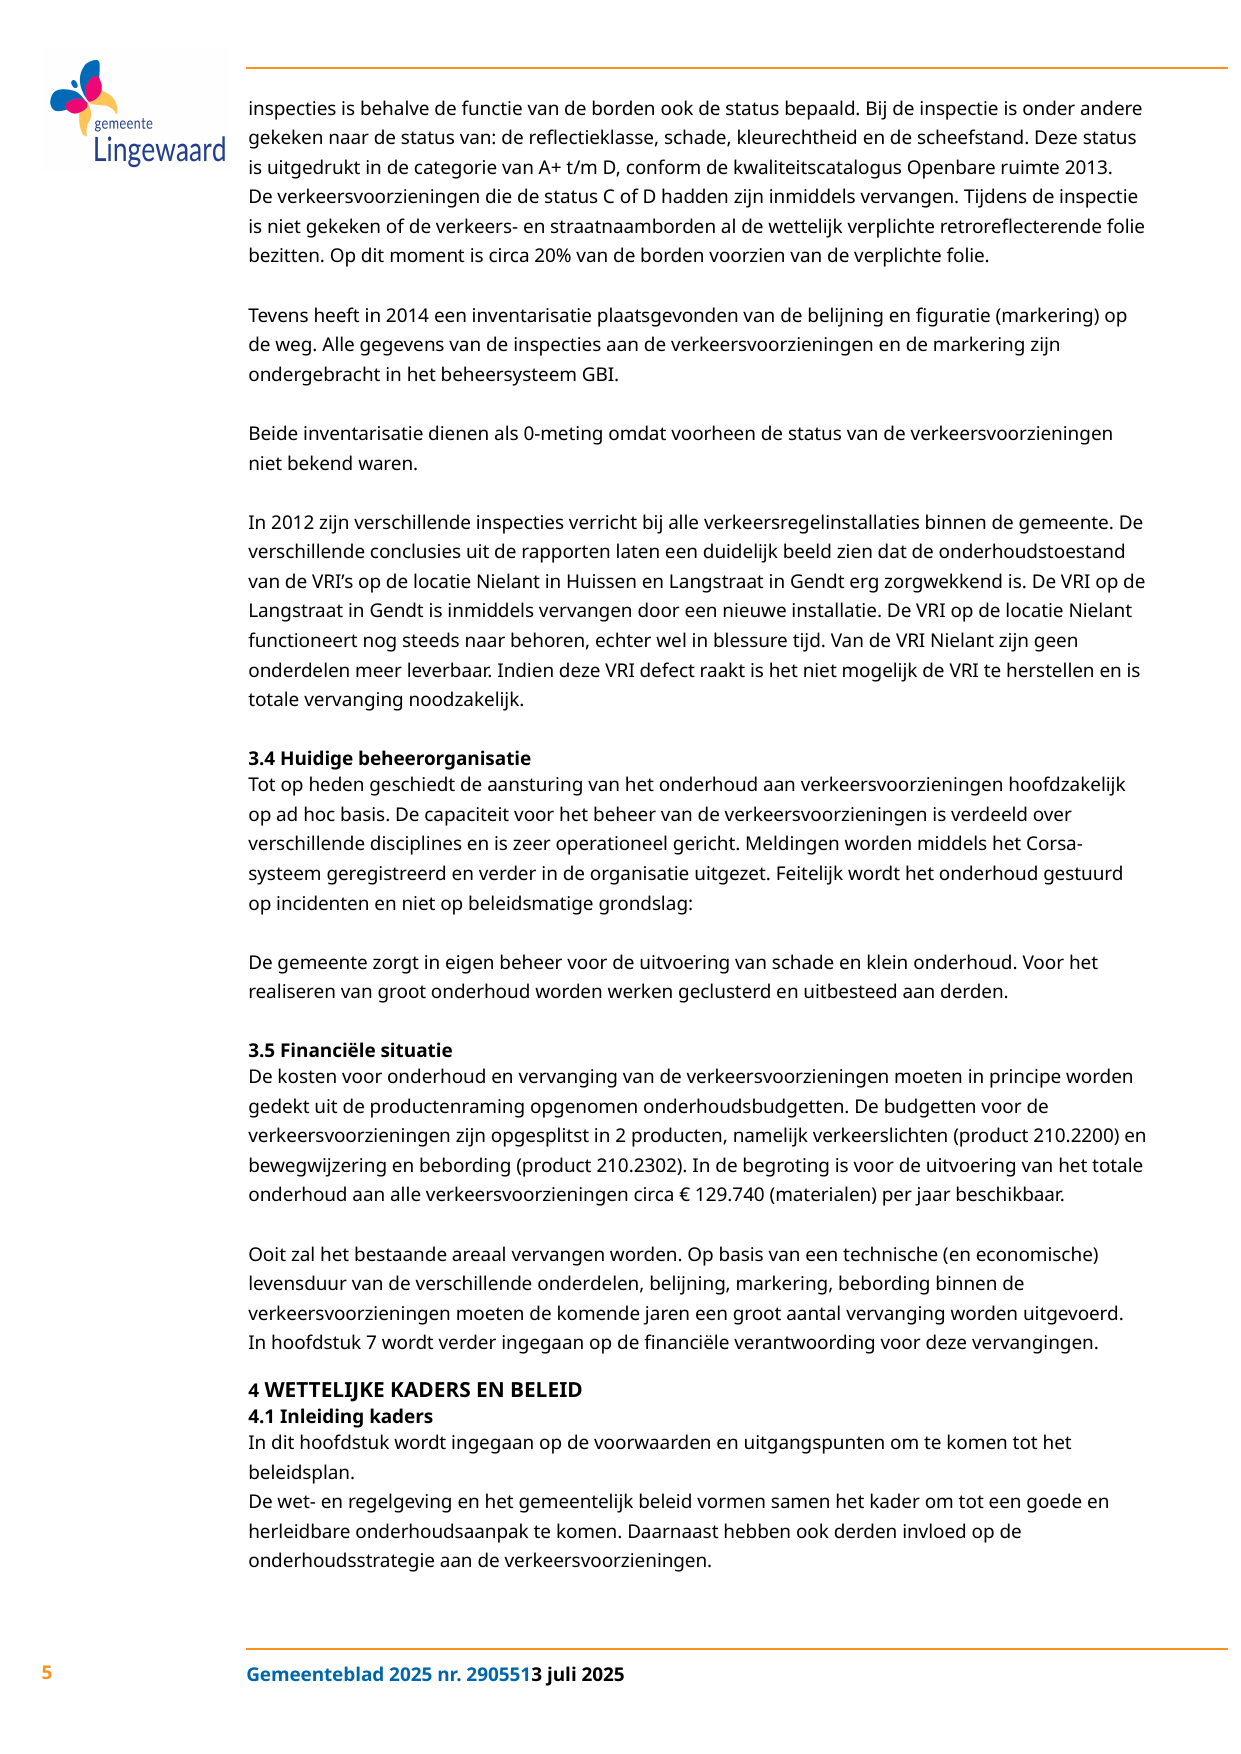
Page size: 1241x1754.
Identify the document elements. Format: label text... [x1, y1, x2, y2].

text Beide inventarisatie dienen als 0-meting omdat voorheen de status van de verkeersvoorzieningen niet bekend waren. [248, 420, 1152, 476]
text 3.4 Huidige beheerorganisatie [248, 746, 1152, 771]
text 4 WETTELIJKE KADERS EN BELEID [248, 1375, 1152, 1404]
text Tevens heeft in 2014 een inventarisatie plaatsgevonden van de belijning en figuratie (markering) op de weg. Alle gegevens van de inspecties aan de verkeersvoorzieningen en de markering zijn ondergebracht in het beheersysteem GBI. [248, 302, 1152, 387]
text inspecties is behalve de functie van de borden ook de status bepaald. Bij de inspectie is onder andere gekeken naar de status van: de reflectieklasse, schade, kleurechtheid en de scheefstand. Deze status is uitgedrukt in de categorie van A+ t/m D, conform de kwaliteitscatalogus Openbare ruimte 2013. [248, 95, 1152, 180]
text De gemeente zorgt in eigen beheer voor de uitvoering van schade en klein onderhoud. Voor het realiseren van groot onderhoud worden werken geclusterd en uitbesteed aan derden. [248, 949, 1152, 1004]
picture [41, 47, 231, 172]
text De kosten voor onderhoud en vervanging van de verkeersvoorzieningen moeten in principe worden gedekt uit de productenraming opgenomen onderhoudsbudgetten. De budgetten voor de verkeersvoorzieningen zijn opgesplitst in 2 producten, namelijk verkeerslichten (product 210.2200) en bewegwijzering en bebording (product 210.2302). In de begroting is voor de uitvoering van het totale onderhoud aan alle verkeersvoorzieningen circa € 129.740 (materialen) per jaar beschikbaar. [248, 1063, 1152, 1207]
text 4.1 Inleiding kaders [248, 1404, 1152, 1429]
text Ooit zal het bestaande areaal vervangen worden. Op basis van een technische (en economische) levensduur van de verschillende onderdelen, belijning, markering, bebording binnen de verkeersvoorzieningen moeten de komende jaren een groot aantal vervanging worden uitgevoerd. [248, 1241, 1152, 1326]
text 3.5 Financiële situatie [248, 1038, 1152, 1063]
text In hoofdstuk 7 wordt verder ingegaan op de financiële verantwoording voor deze vervangingen. [248, 1329, 1152, 1355]
text De verkeersvoorzieningen die de status C of D hadden zijn inmiddels vervangen. Tijdens de inspectie is niet gekeken of de verkeers- en straatnaamborden al de wettelijk verplichte retroreflecterende folie bezitten. Op dit moment is circa 20% van de borden voorzien van de verplichte folie. [248, 183, 1152, 268]
text In dit hoofdstuk wordt ingegaan op de voorwaarden en uitgangspunten om te komen tot het beleidsplan. [248, 1429, 1152, 1485]
text In 2012 zijn verschillende inspecties verricht bij alle verkeersregelinstallaties binnen de gemeente. De verschillende conclusies uit de rapporten laten een duidelijk beeld zien dat de onderhoudstoestand van de VRI’s op de locatie Nielant in Huissen en Langstraat in Gendt erg zorgwekkend is. De VRI op de Langstraat in Gendt is inmiddels vervangen door een nieuwe installatie. De VRI op de locatie Nielant functioneert nog steeds naar behoren, echter wel in blessure tijd. Van de VRI Nielant zijn geen onderdelen meer leverbaar. Indien deze VRI defect raakt is het niet mogelijk de VRI te herstellen en is totale vervanging noodzakelijk. [248, 509, 1152, 712]
text Tot op heden geschiedt de aansturing van het onderhoud aan verkeersvoorzieningen hoofdzakelijk op ad hoc basis. De capaciteit voor het beheer van de verkeersvoorzieningen is verdeeld over verschillende disciplines en is zeer operationeel gericht. Meldingen worden middels het Corsa-systeem geregistreerd en verder in de organisatie uitgezet. Feitelijk wordt het onderhoud gestuurd op incidenten en niet op beleidsmatige grondslag: [248, 771, 1152, 915]
text De wet- en regelgeving en het gemeentelijk beleid vormen samen het kader om tot een goede en herleidbare onderhoudsaanpak te komen. Daarnaast hebben ook derden invloed op de onderhoudsstrategie aan de verkeersvoorzieningen. [248, 1488, 1152, 1573]
